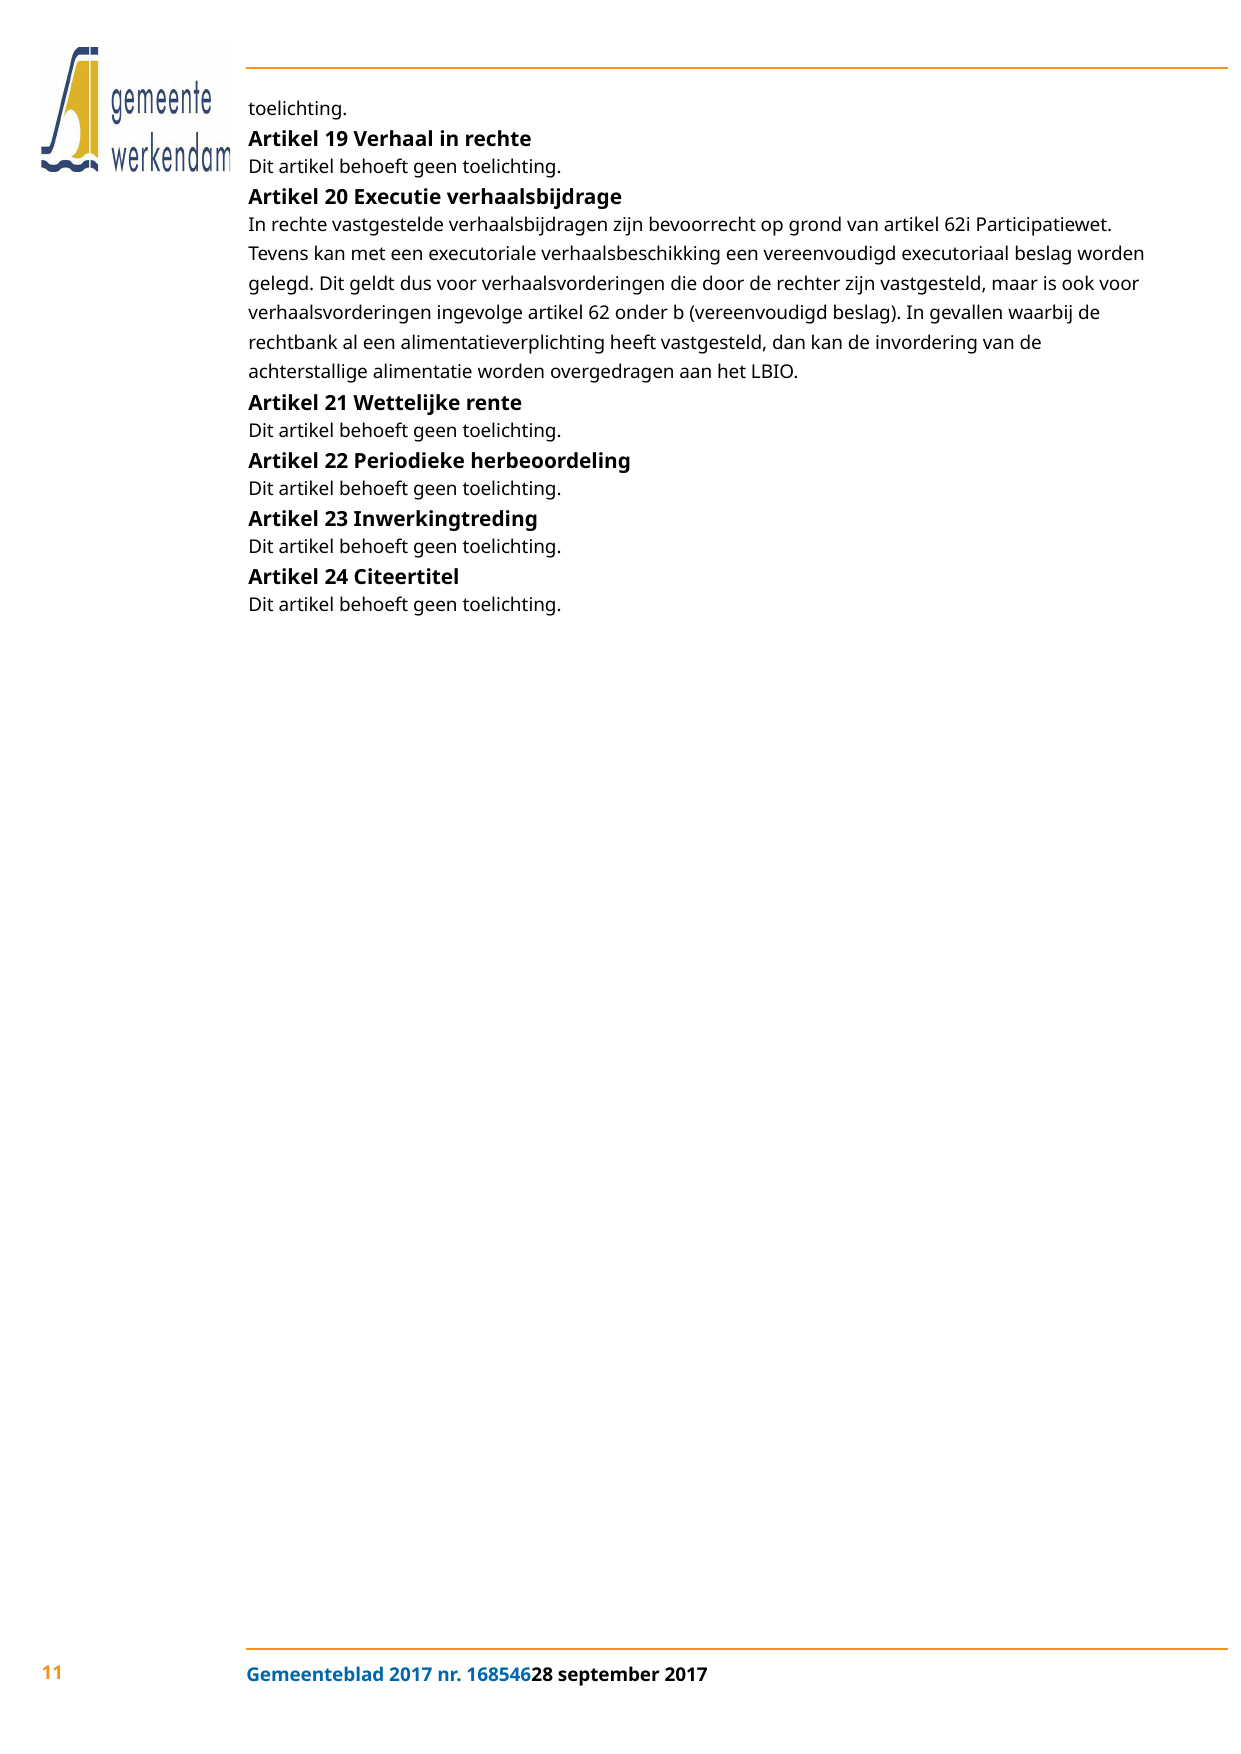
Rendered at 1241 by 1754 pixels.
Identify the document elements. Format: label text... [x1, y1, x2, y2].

text toelichting. [248, 95, 1152, 121]
picture [41, 47, 231, 172]
text Artikel 22 Periodieke herbeoordeling [248, 446, 1152, 475]
text Dit artikel behoeft geen toelichting. [248, 417, 1152, 442]
text Artikel 23 Inwerkingtreding [248, 504, 1152, 533]
text Artikel 20 Executie verhaalsbijdrage [248, 182, 1152, 211]
text In rechte vastgestelde verhaalsbijdragen zijn bevoorrecht op grond van artikel 62i Participatiewet. Tevens kan met een executoriale verhaalsbeschikking een vereenvoudigd executoriaal beslag worden gelegd. Dit geldt dus voor verhaalsvorderingen die door de rechter zijn vastgesteld, maar is ook voor verhaalsvorderingen ingevolge artikel 62 onder b (vereenvoudigd beslag). In gevallen waarbij de rechtbank al een alimentatieverplichting heeft vastgesteld, dan kan de invordering van de achterstallige alimentatie worden overgedragen aan het LBIO. [248, 211, 1152, 384]
text Artikel 19 Verhaal in rechte [248, 124, 1152, 153]
text Artikel 24 Citeertitel [248, 562, 1152, 591]
text Dit artikel behoeft geen toelichting. [248, 533, 1152, 558]
text Dit artikel behoeft geen toelichting. [248, 153, 1152, 178]
text Dit artikel behoeft geen toelichting. [248, 475, 1152, 501]
text Dit artikel behoeft geen toelichting. [248, 591, 1152, 617]
text Artikel 21 Wettelijke rente [248, 388, 1152, 417]
